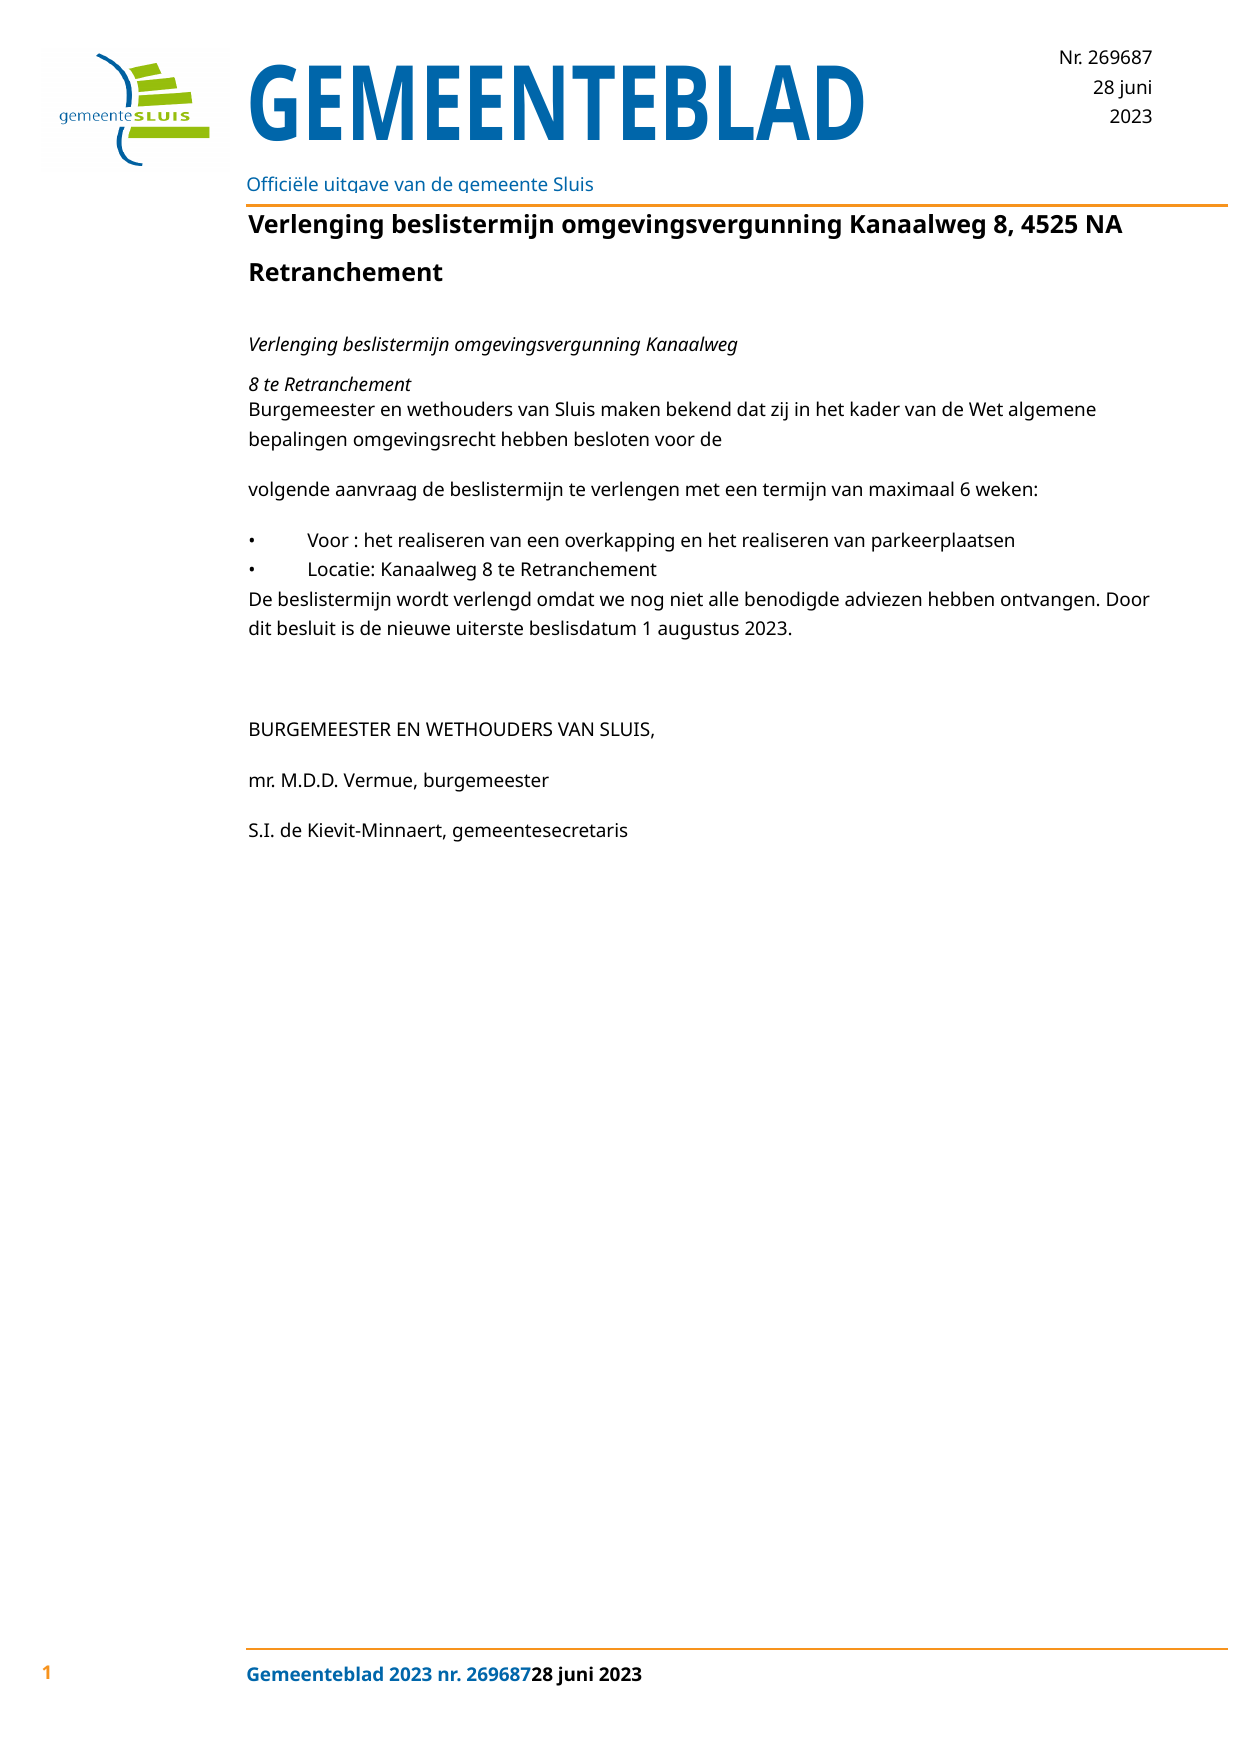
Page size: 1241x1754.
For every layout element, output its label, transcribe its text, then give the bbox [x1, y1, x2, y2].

text volgende aanvraag de beslistermijn te verlengen met een termijn van maximaal 6 weken: [248, 476, 1152, 502]
text 8 te Retranchement [248, 371, 1152, 396]
list Voor : het realiseren van een overkapping en het realiseren van parkeerplaatsen [248, 527, 1152, 553]
picture [41, 47, 231, 172]
text S.I. de Kievit-Minnaert, gemeentesecretaris [248, 817, 1152, 843]
text mr. M.D.D. Vermue, burgemeester [248, 767, 1152, 793]
text Burgemeester en wethouders van Sluis maken bekend dat zij in het kader van de Wet algemene bepalingen omgevingsrecht hebben besloten voor de [248, 396, 1152, 452]
text De beslistermijn wordt verlengd omdat we nog niet alle benodigde adviezen hebben ontvangen. Door dit besluit is de nieuwe uiterste beslisdatum 1 augustus 2023. [248, 586, 1152, 641]
list Locatie: Kanaalweg 8 te Retranchement [248, 556, 1152, 582]
text Verlenging beslistermijn omgevingsvergunning Kanaalweg [248, 331, 1152, 357]
text BURGEMEESTER EN WETHOUDERS VAN SLUIS, [248, 716, 1152, 742]
text Verlenging beslistermijn omgevingsvergunning Kanaalweg 8, 4525 NA Retranchement [248, 207, 1152, 288]
